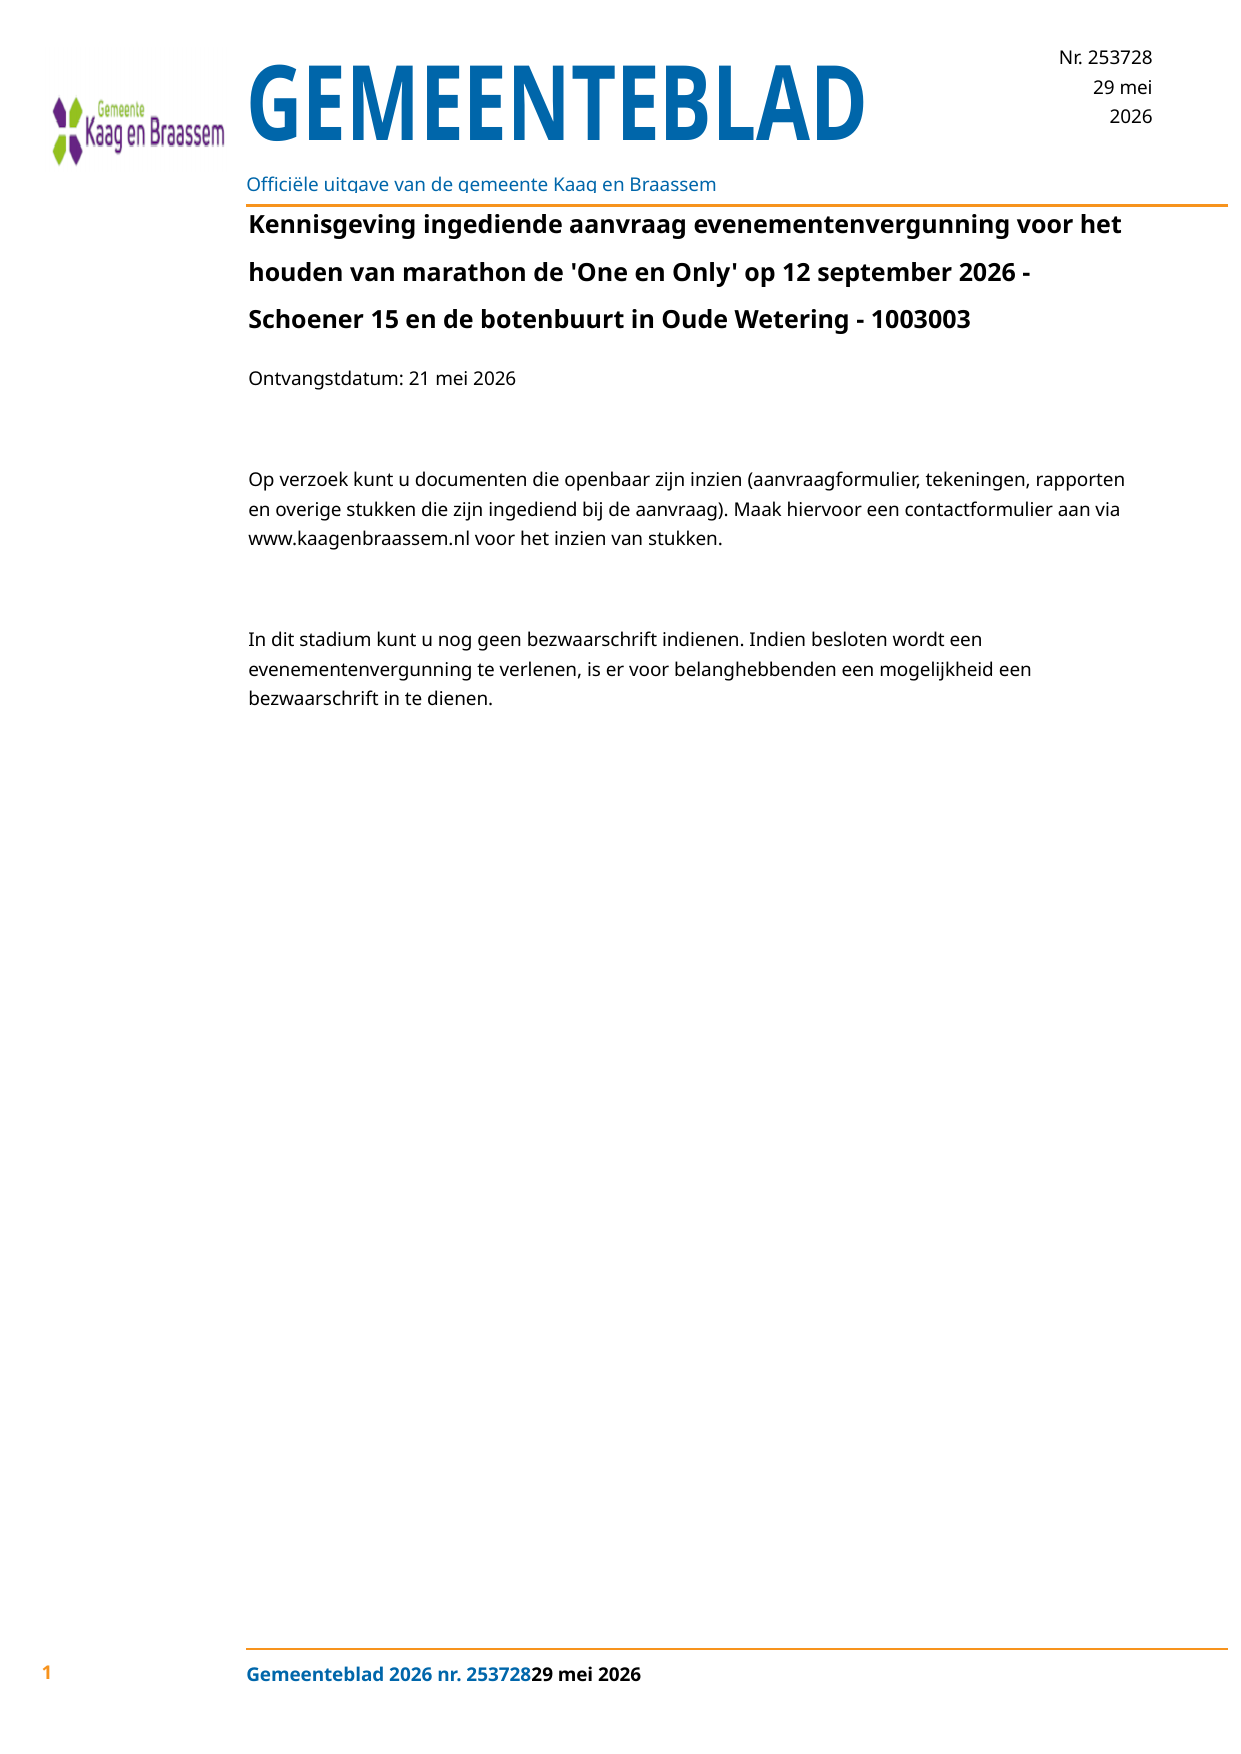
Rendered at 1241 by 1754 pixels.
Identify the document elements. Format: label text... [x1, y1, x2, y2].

picture [41, 47, 231, 172]
text Op verzoek kunt u documenten die openbaar zijn inzien (aanvraagformulier, tekeningen, rapporten en overige stukken die zijn ingediend bij de aanvraag). Maak hiervoor een contactformulier aan via www.kaagenbraassem.nl voor het inzien van stukken. [248, 466, 1152, 551]
text Kennisgeving ingediende aanvraag evenementenvergunning voor het houden van marathon de 'One en Only' op 12 september 2026 - Schoener 15 en de botenbuurt in Oude Wetering - 1003003 [248, 207, 1152, 336]
text Ontvangstdatum: 21 mei 2026 [248, 366, 1152, 391]
text In dit stadium kunt u nog geen bezwaarschrift indienen. Indien besloten wordt een evenementenvergunning te verlenen, is er voor belanghebbenden een mogelijkheid een bezwaarschrift in te dienen. [248, 626, 1152, 711]
